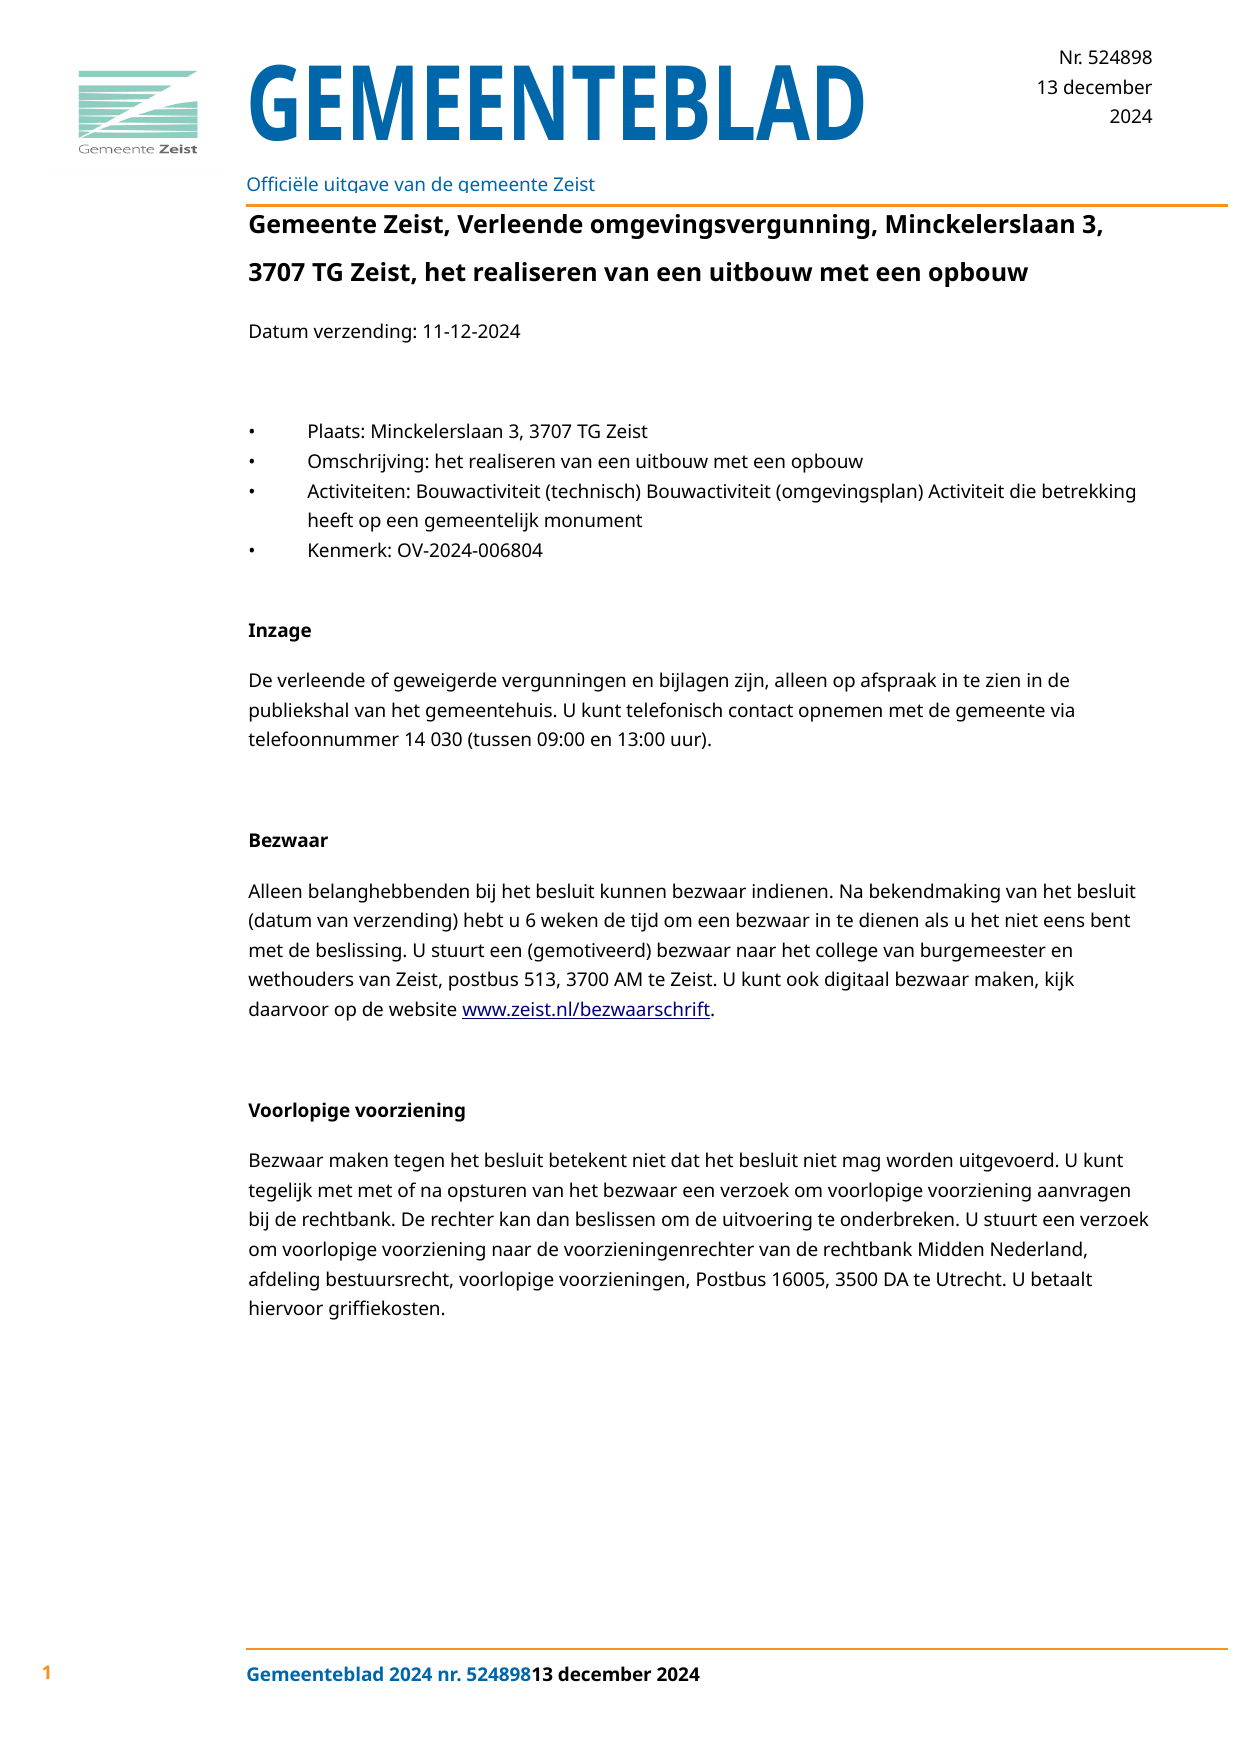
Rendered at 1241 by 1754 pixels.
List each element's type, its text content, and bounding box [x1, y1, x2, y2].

list Plaats: Minckelerslaan 3, 3707 TG Zeist [248, 419, 1152, 444]
text Datum verzending: 11-12-2024 [248, 318, 1152, 344]
text Inzage [248, 617, 1152, 643]
text Voorlopige voorziening [248, 1097, 1152, 1123]
text De verleende of geweigerde vergunningen en bijlagen zijn, alleen op afspraak in te zien in de publiekshal van het gemeentehuis. U kunt telefonisch contact opnemen met de gemeente via telefoonnummer 14 030 (tussen 09:00 en 13:00 uur). [248, 667, 1152, 752]
text Bezwaar [248, 827, 1152, 853]
text Bezwaar maken tegen het besluit betekent niet dat het besluit niet mag worden uitgevoerd. U kunt tegelijk met met of na opsturen van het bezwaar een verzoek om voorlopige voorziening aanvragen bij de rechtbank. De rechter kan dan beslissen om de uitvoering te onderbreken. U stuurt een verzoek om voorlopige voorziening naar de voorzieningenrechter van de rechtbank Midden Nederland, afdeling bestuursrecht, voorlopige voorzieningen, Postbus 16005, 3500 DA te Utrecht. U betaalt hiervoor griffiekosten. [248, 1147, 1152, 1321]
list Kenmerk: OV-2024-006804 [248, 537, 1152, 563]
list Omschrijving: het realiseren van een uitbouw met een opbouw [248, 448, 1152, 474]
text Gemeente Zeist, Verleende omgevingsvergunning, Minckelerslaan 3, 3707 TG Zeist, het realiseren van een uitbouw met een opbouw [248, 207, 1152, 288]
list Activiteiten: Bouwactiviteit (technisch) Bouwactiviteit (omgevingsplan) Activiteit die betrekking heeft op een gemeentelijk monument [248, 478, 1152, 533]
text Alleen belanghebbenden bij het besluit kunnen bezwaar indienen. Na bekendmaking van het besluit (datum van verzending) hebt u 6 weken de tijd om een bezwaar in te dienen als u het niet eens bent met de beslissing. U stuurt een (gemotiveerd) bezwaar naar het college van burgemeester en wethouders van Zeist, postbus 513, 3700 AM te Zeist. U kunt ook digitaal bezwaar maken, kijk daarvoor op de website www.zeist.nl/bezwaarschrift. [248, 878, 1152, 1022]
picture [41, 47, 231, 172]
